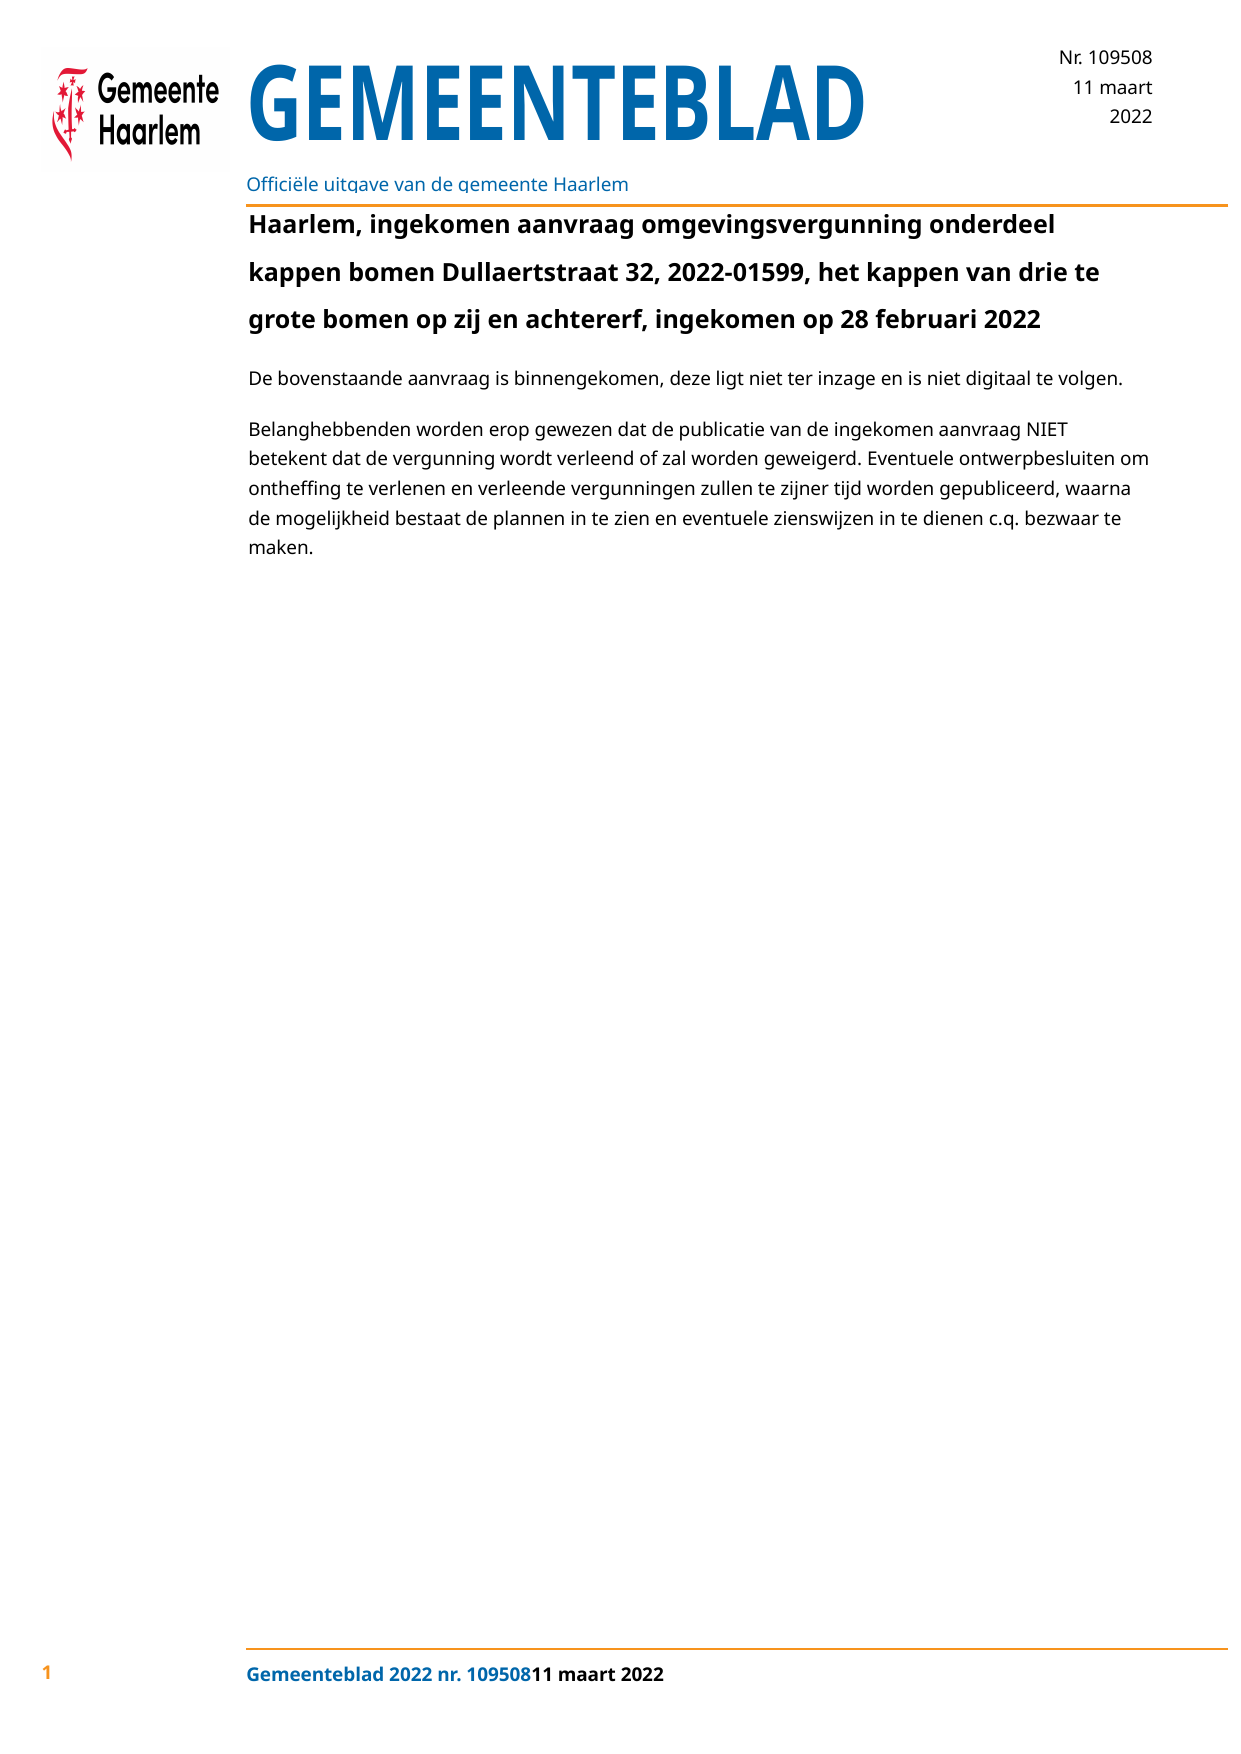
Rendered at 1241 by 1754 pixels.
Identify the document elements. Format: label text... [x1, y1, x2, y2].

text De bovenstaande aanvraag is binnengekomen, deze ligt niet ter inzage en is niet digitaal te volgen. [248, 366, 1152, 391]
text Belanghebbenden worden erop gewezen dat de publicatie van de ingekomen aanvraag NIET betekent dat de vergunning wordt verleend of zal worden geweigerd. Eventuele ontwerpbesluiten om ontheffing te verlenen en verleende vergunningen zullen te zijner tijd worden gepubliceerd, waarna de mogelijkheid bestaat de plannen in te zien en eventuele zienswijzen in te dienen c.q. bezwaar te maken. [248, 416, 1152, 560]
text Haarlem, ingekomen aanvraag omgevingsvergunning onderdeel kappen bomen Dullaertstraat 32, 2022-01599, het kappen van drie te grote bomen op zij en achtererf, ingekomen op 28 februari 2022 [248, 207, 1152, 336]
picture [41, 47, 231, 172]
